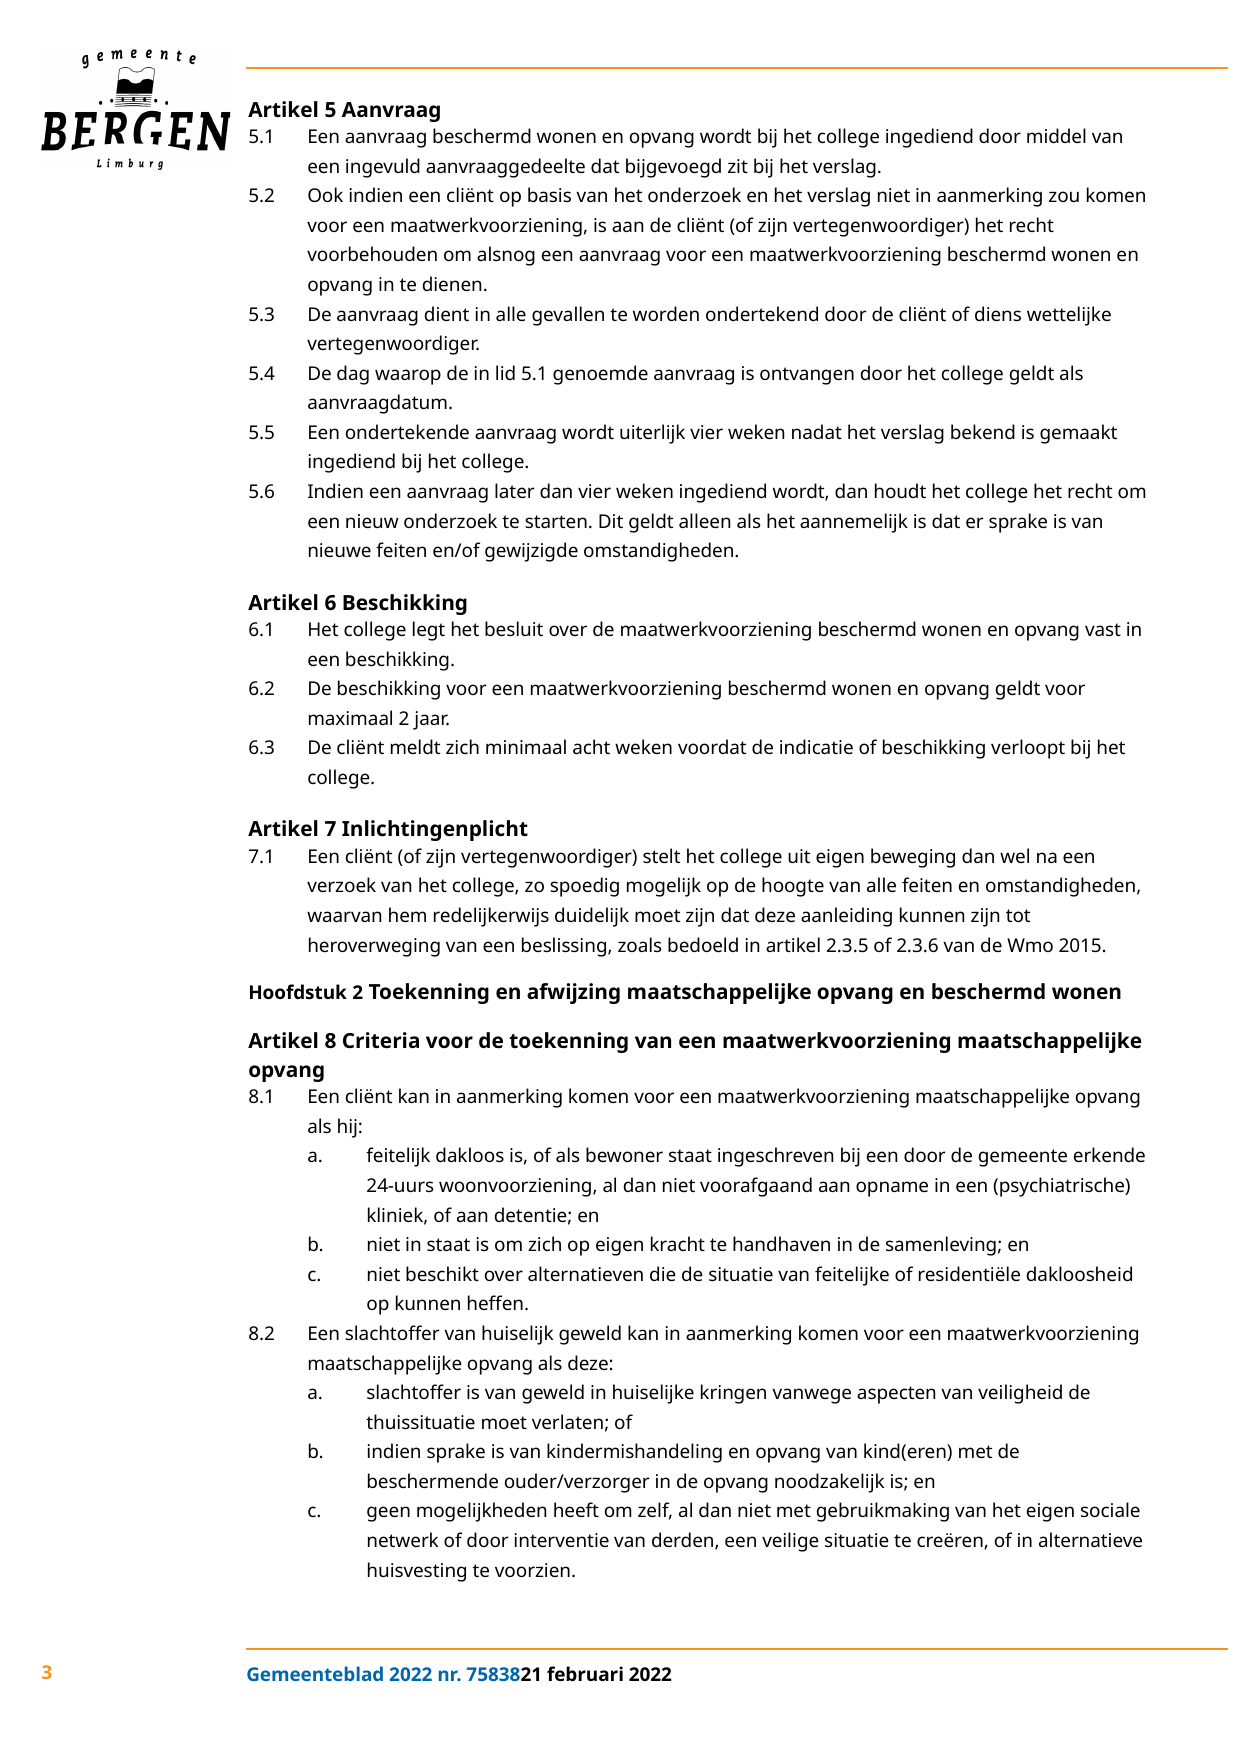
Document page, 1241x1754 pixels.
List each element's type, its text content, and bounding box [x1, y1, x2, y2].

list De beschikking voor een maatwerkvoorziening beschermd wonen en opvang geldt voor maximaal 2 jaar. [248, 675, 1152, 731]
text Hoofdstuk 2 Toekenning en afwijzing maatschappelijke opvang en beschermd wonen [248, 977, 1152, 1006]
list indien sprake is van kindermishandeling en opvang van kind(eren) met de beschermende ouder/verzorger in de opvang noodzakelijk is; en [307, 1438, 1152, 1494]
picture [41, 47, 231, 172]
list niet beschikt over alternatieven die de situatie van feitelijke of residentiële dakloosheid op kunnen heffen. [307, 1261, 1152, 1316]
list Een cliënt (of zijn vertegenwoordiger) stelt het college uit eigen beweging dan wel na een verzoek van het college, zo spoedig mogelijk op de hoogte van alle feiten en omstandigheden, waarvan hem redelijkerwijs duidelijk moet zijn dat deze aanleiding kunnen zijn tot heroverweging van een beslissing, zoals bedoeld in artikel 2.3.5 of 2.3.6 van de Wmo 2015. [248, 843, 1152, 957]
text Artikel 5 Aanvraag [248, 95, 1152, 123]
list feitelijk dakloos is, of als bewoner staat ingeschreven bij een door de gemeente erkende 24-uurs woonvoorziening, al dan niet voorafgaand aan opname in een (psychiatrische) kliniek, of aan detentie; en [307, 1143, 1152, 1228]
text Artikel 6 Beschikking [248, 588, 1152, 616]
text Artikel 7 Inlichtingenplicht [248, 814, 1152, 843]
list Een ondertekende aanvraag wordt uiterlijk vier weken nadat het verslag bekend is gemaakt ingediend bij het college. [248, 419, 1152, 474]
list Een aanvraag beschermd wonen en opvang wordt bij het college ingediend door middel van een ingevuld aanvraaggedeelte dat bijgevoegd zit bij het verslag. [248, 123, 1152, 178]
text Artikel 8 Criteria voor de toekenning van een maatwerkvoorziening maatschappelijke opvang [248, 1027, 1152, 1083]
list De aanvraag dient in alle gevallen te worden ondertekend door de cliënt of diens wettelijke vertegenwoordiger. [248, 301, 1152, 356]
list Ook indien een cliënt op basis van het onderzoek en het verslag niet in aanmerking zou komen voor een maatwerkvoorziening, is aan de cliënt (of zijn vertegenwoordiger) het recht voorbehouden om alsnog een aanvraag voor een maatwerkvoorziening beschermd wonen en opvang in te dienen. [248, 182, 1152, 297]
list De dag waarop de in lid 5.1 genoemde aanvraag is ontvangen door het college geldt als aanvraagdatum. [248, 360, 1152, 415]
list Een slachtoffer van huiselijk geweld kan in aanmerking komen voor een maatwerkvoorziening maatschappelijke opvang als deze: [248, 1320, 1152, 1376]
list Het college legt het besluit over de maatwerkvoorziening beschermd wonen en opvang vast in een beschikking. [248, 616, 1152, 672]
list Indien een aanvraag later dan vier weken ingediend wordt, dan houdt het college het recht om een nieuw onderzoek te starten. Dit geldt alleen als het aannemelijk is dat er sprake is van nieuwe feiten en/of gewijzigde omstandigheden. [248, 478, 1152, 563]
list Een cliënt kan in aanmerking komen voor een maatwerkvoorziening maatschappelijke opvang als hij: [248, 1083, 1152, 1139]
list slachtoffer is van geweld in huiselijke kringen vanwege aspecten van veiligheid de thuissituatie moet verlaten; of [307, 1379, 1152, 1435]
list De cliënt meldt zich minimaal acht weken voordat de indicatie of beschikking verloopt bij het college. [248, 734, 1152, 790]
list geen mogelijkheden heeft om zelf, al dan niet met gebruikmaking van het eigen sociale netwerk of door interventie van derden, een veilige situatie te creëren, of in alternatieve huisvesting te voorzien. [307, 1498, 1152, 1583]
list niet in staat is om zich op eigen kracht te handhaven in de samenleving; en [307, 1231, 1152, 1257]
